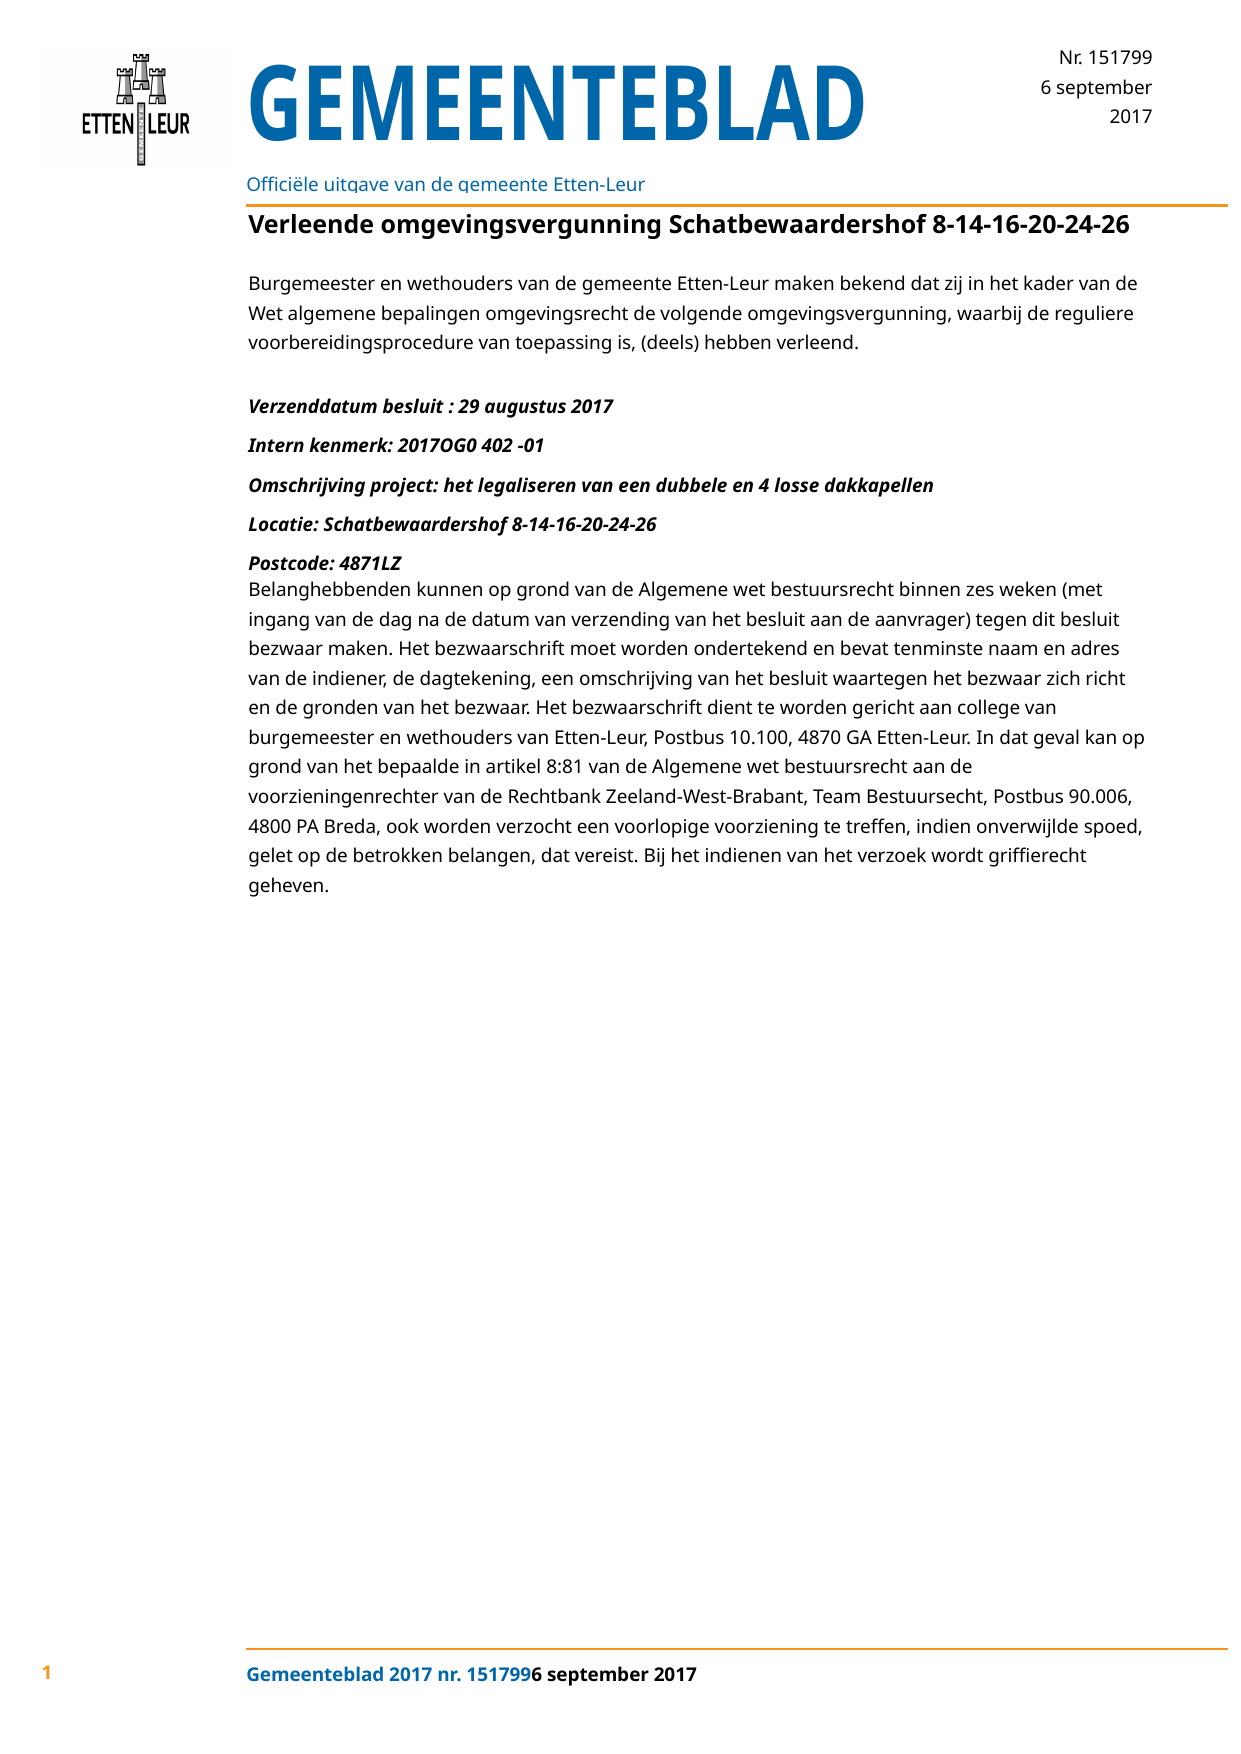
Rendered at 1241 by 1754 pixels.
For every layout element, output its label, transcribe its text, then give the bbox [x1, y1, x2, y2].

text Omschrijving project: het legaliseren van een dubbele en 4 losse dakkapellen [248, 472, 1152, 498]
text Burgemeester en wethouders van de gemeente Etten-Leur maken bekend dat zij in het kader van de Wet algemene bepalingen omgevingsrecht de volgende omgevingsvergunning, waarbij de reguliere voorbereidingsprocedure van toepassing is, (deels) hebben verleend. [248, 270, 1152, 355]
text Belanghebbenden kunnen op grond van de Algemene wet bestuursrecht binnen zes weken (met ingang van de dag na de datum van verzending van het besluit aan de aanvrager) tegen dit besluit bezwaar maken. Het bezwaarschrift moet worden ondertekend en bevat tenminste naam en adres van de indiener, de dagtekening, een omschrijving van het besluit waartegen het bezwaar zich richt en de gronden van het bezwaar. Het bezwaarschrift dient te worden gericht aan college van burgemeester en wethouders van Etten-Leur, Postbus 10.100, 4870 GA Etten-Leur. In dat geval kan op grond van het bepaalde in artikel 8:81 van de Algemene wet bestuursrecht aan de voorzieningenrechter van de Rechtbank Zeeland-West-Brabant, Team Bestuursecht, Postbus 90.006, 4800 PA Breda, ook worden verzocht een voorlopige voorziening te treffen, indien onverwijlde spoed, gelet op de betrokken belangen, dat vereist. Bij het indienen van het verzoek wordt griffierecht geheven. [248, 576, 1152, 898]
picture [41, 47, 231, 172]
text Verzenddatum besluit : 29 augustus 2017 [248, 393, 1152, 419]
text Locatie: Schatbewaardershof 8-14-16-20-24-26 [248, 511, 1152, 537]
text Verleende omgevingsvergunning Schatbewaardershof 8-14-16-20-24-26 [248, 207, 1152, 241]
text Intern kenmerk: 2017OG0 402 -01 [248, 433, 1152, 458]
text Postcode: 4871LZ [248, 551, 1152, 576]
